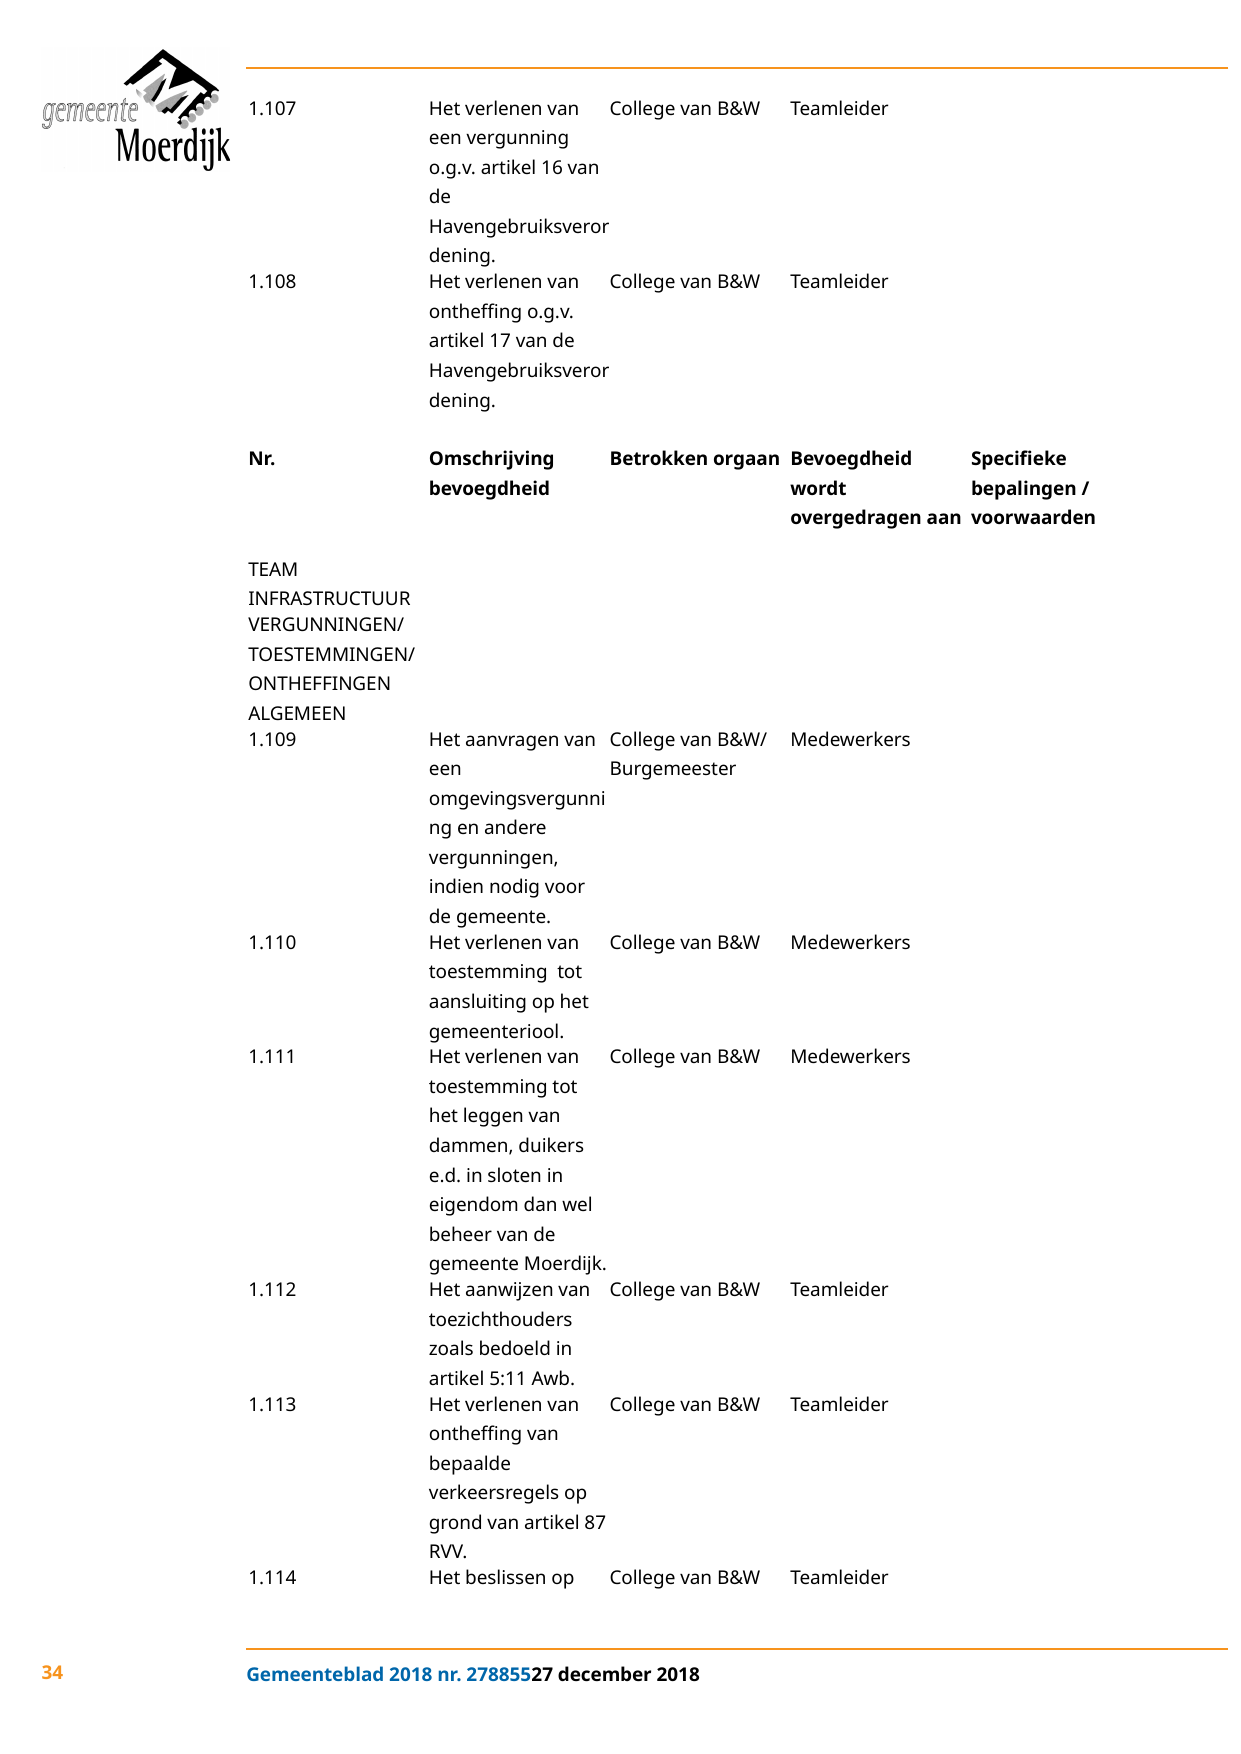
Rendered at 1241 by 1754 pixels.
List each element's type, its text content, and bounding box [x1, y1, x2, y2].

table_cell [971, 726, 1152, 929]
table_cell Teamleider [790, 269, 971, 412]
table_cell Het verlenen van ontheffing o.g.v. artikel 17 van de Havengebruiksverordening. [429, 269, 609, 412]
table_cell 1.111 [248, 1044, 429, 1276]
table_cell Teamleider [790, 1276, 971, 1391]
table_cell College van B&W [609, 1391, 790, 1564]
table_header TEAM INFRASTRUCTUUR [248, 556, 429, 611]
table_cell [971, 1276, 1152, 1391]
table_cell College van B&W [609, 1276, 790, 1391]
table_cell 1.113 [248, 1391, 429, 1564]
table_header Specifieke bepalingen / voorwaarden [971, 445, 1152, 530]
table_header Betrokken orgaan [609, 445, 790, 530]
table_cell 1.107 [248, 95, 429, 268]
table_cell Het beslissen op [429, 1565, 609, 1590]
table_cell Het verlenen van ontheffing van bepaalde verkeersregels op grond van artikel 87 RVV. [429, 1391, 609, 1564]
table_cell [971, 95, 1152, 268]
table_cell Medewerkers [790, 929, 971, 1043]
table_cell 1.109 [248, 726, 429, 929]
table_cell College van B&W [609, 269, 790, 412]
table_cell Het aanwijzen van toezichthouders zoals bedoeld in artikel 5:11 Awb. [429, 1276, 609, 1391]
table_header Nr. [248, 445, 429, 530]
table_cell Teamleider [790, 95, 971, 268]
table_header Omschrijving bevoegdheid [429, 445, 609, 530]
picture [41, 47, 231, 172]
table_cell Teamleider [790, 1565, 971, 1590]
table_cell [971, 1565, 1152, 1590]
table_cell College van B&W [609, 929, 790, 1043]
table_cell Het verlenen van toestemming tot aansluiting op het gemeenteriool. [429, 929, 609, 1043]
table_cell College van B&W [609, 1565, 790, 1590]
table_cell College van B&W/ Burgemeester [609, 726, 790, 929]
table_cell 1.108 [248, 269, 429, 412]
table_cell Het verlenen van toestemming tot het leggen van dammen, duikers e.d. in sloten in eigendom dan wel beheer van de gemeente Moerdijk. [429, 1044, 609, 1276]
table_cell [971, 929, 1152, 1043]
table_cell [971, 1391, 1152, 1564]
table_cell 1.114 [248, 1565, 429, 1590]
table_cell College van B&W [609, 95, 790, 268]
table_cell Teamleider [790, 1391, 971, 1564]
table_cell [248, 530, 429, 556]
table_cell 1.112 [248, 1276, 429, 1391]
table_cell Medewerkers [790, 1044, 971, 1276]
table_cell [971, 269, 1152, 412]
table_cell Medewerkers [790, 726, 971, 929]
table_cell [971, 1044, 1152, 1276]
table_cell VERGUNNINGEN/TOESTEMMINGEN/ONTHEFFINGEN ALGEMEEN [248, 611, 429, 726]
table_cell 1.110 [248, 929, 429, 1043]
table_cell College van B&W [609, 1044, 790, 1276]
table_cell Het verlenen van een vergunning o.g.v. artikel 16 van de Havengebruiksverordening. [429, 95, 609, 268]
table_cell Het aanvragen van een omgevingsvergunning en andere vergunningen, indien nodig voor de gemeente. [429, 726, 609, 929]
table_header Bevoegdheid wordt overgedragen aan [790, 445, 971, 530]
